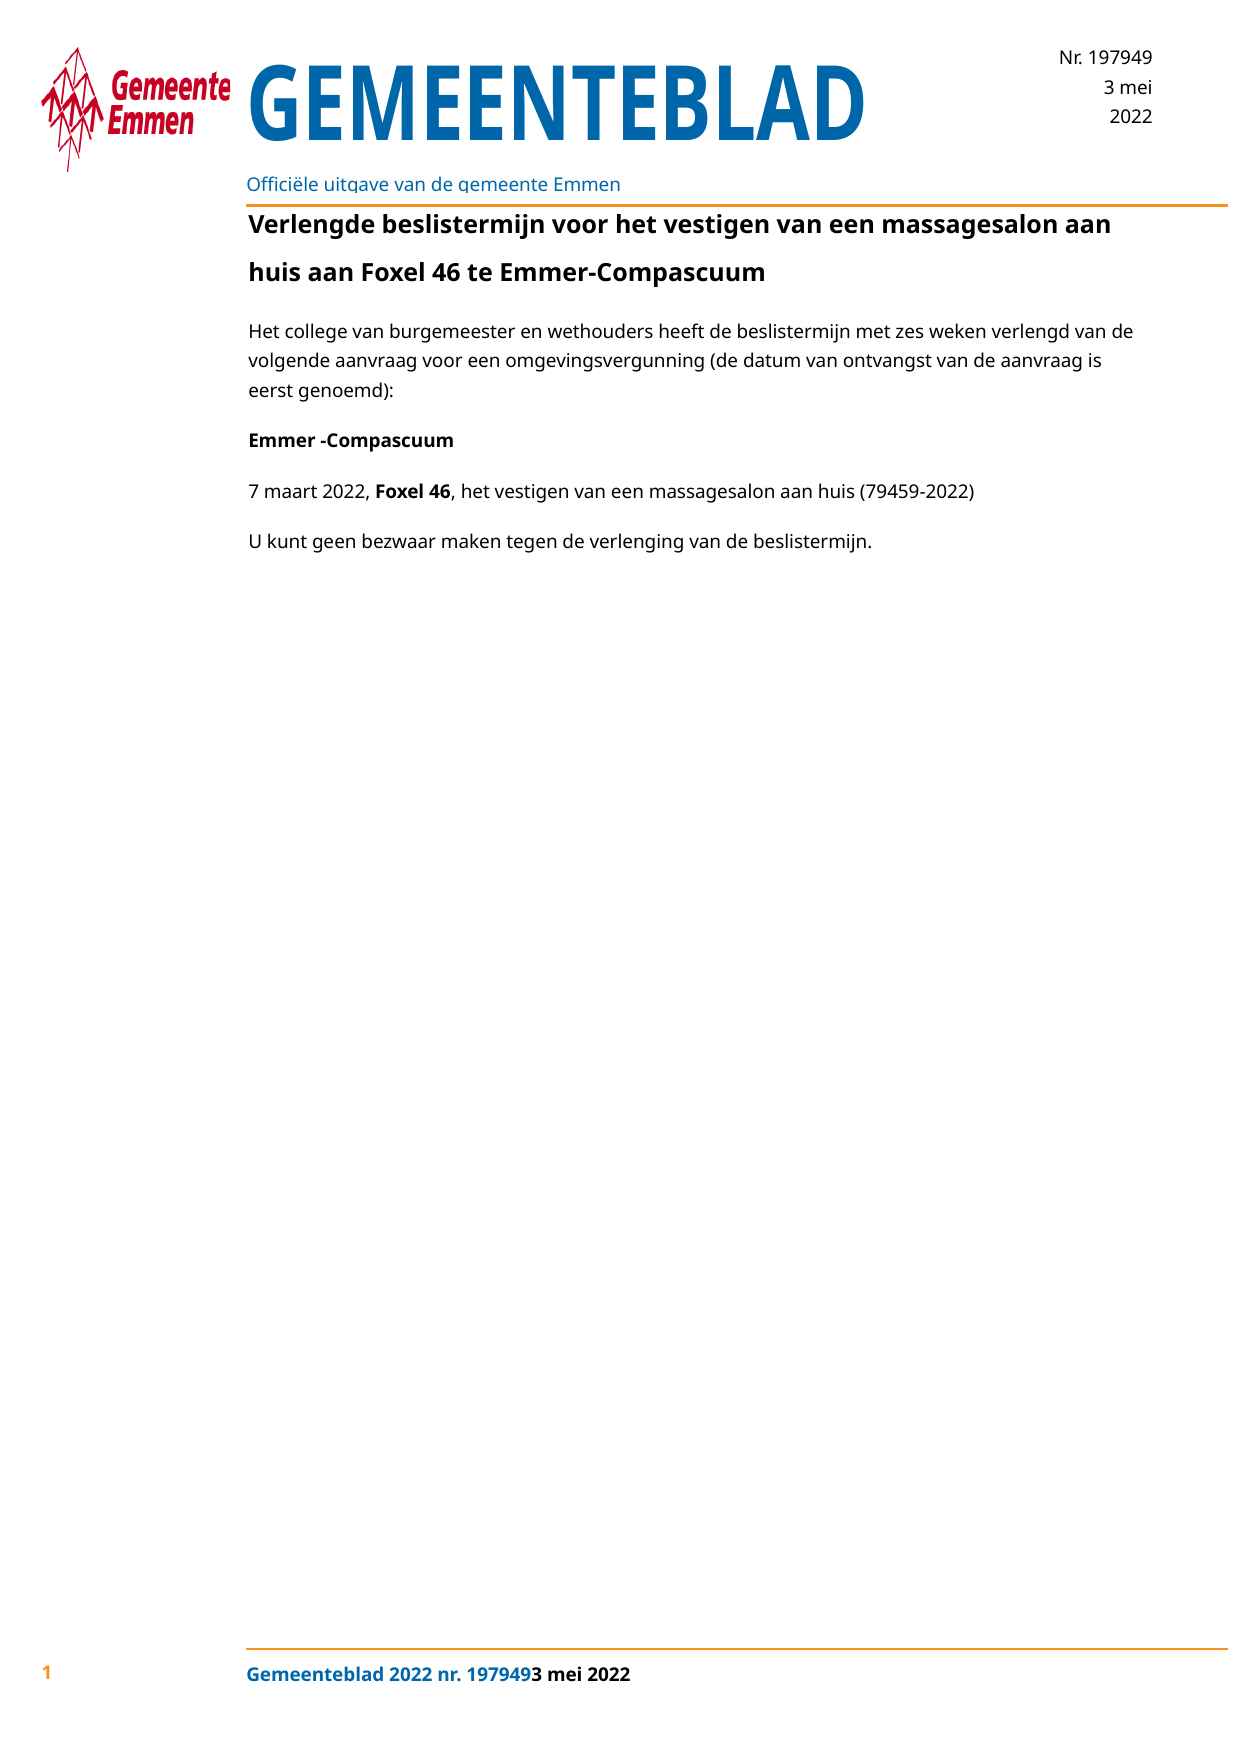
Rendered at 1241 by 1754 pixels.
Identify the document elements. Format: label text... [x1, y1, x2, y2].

picture [41, 47, 231, 172]
text Verlengde beslistermijn voor het vestigen van een massagesalon aan huis aan Foxel 46 te Emmer-Compascuum [248, 207, 1152, 288]
text Emmer -Compascuum [248, 427, 1152, 453]
text U kunt geen bezwaar maken tegen de verlenging van de beslistermijn. [248, 528, 1152, 554]
text Het college van burgemeester en wethouders heeft de beslistermijn met zes weken verlengd van de volgende aanvraag voor een omgevingsvergunning (de datum van ontvangst van de aanvraag is eerst genoemd): [248, 318, 1152, 403]
text 7 maart 2022, Foxel 46, het vestigen van een massagesalon aan huis (79459-2022) [248, 478, 1152, 504]
